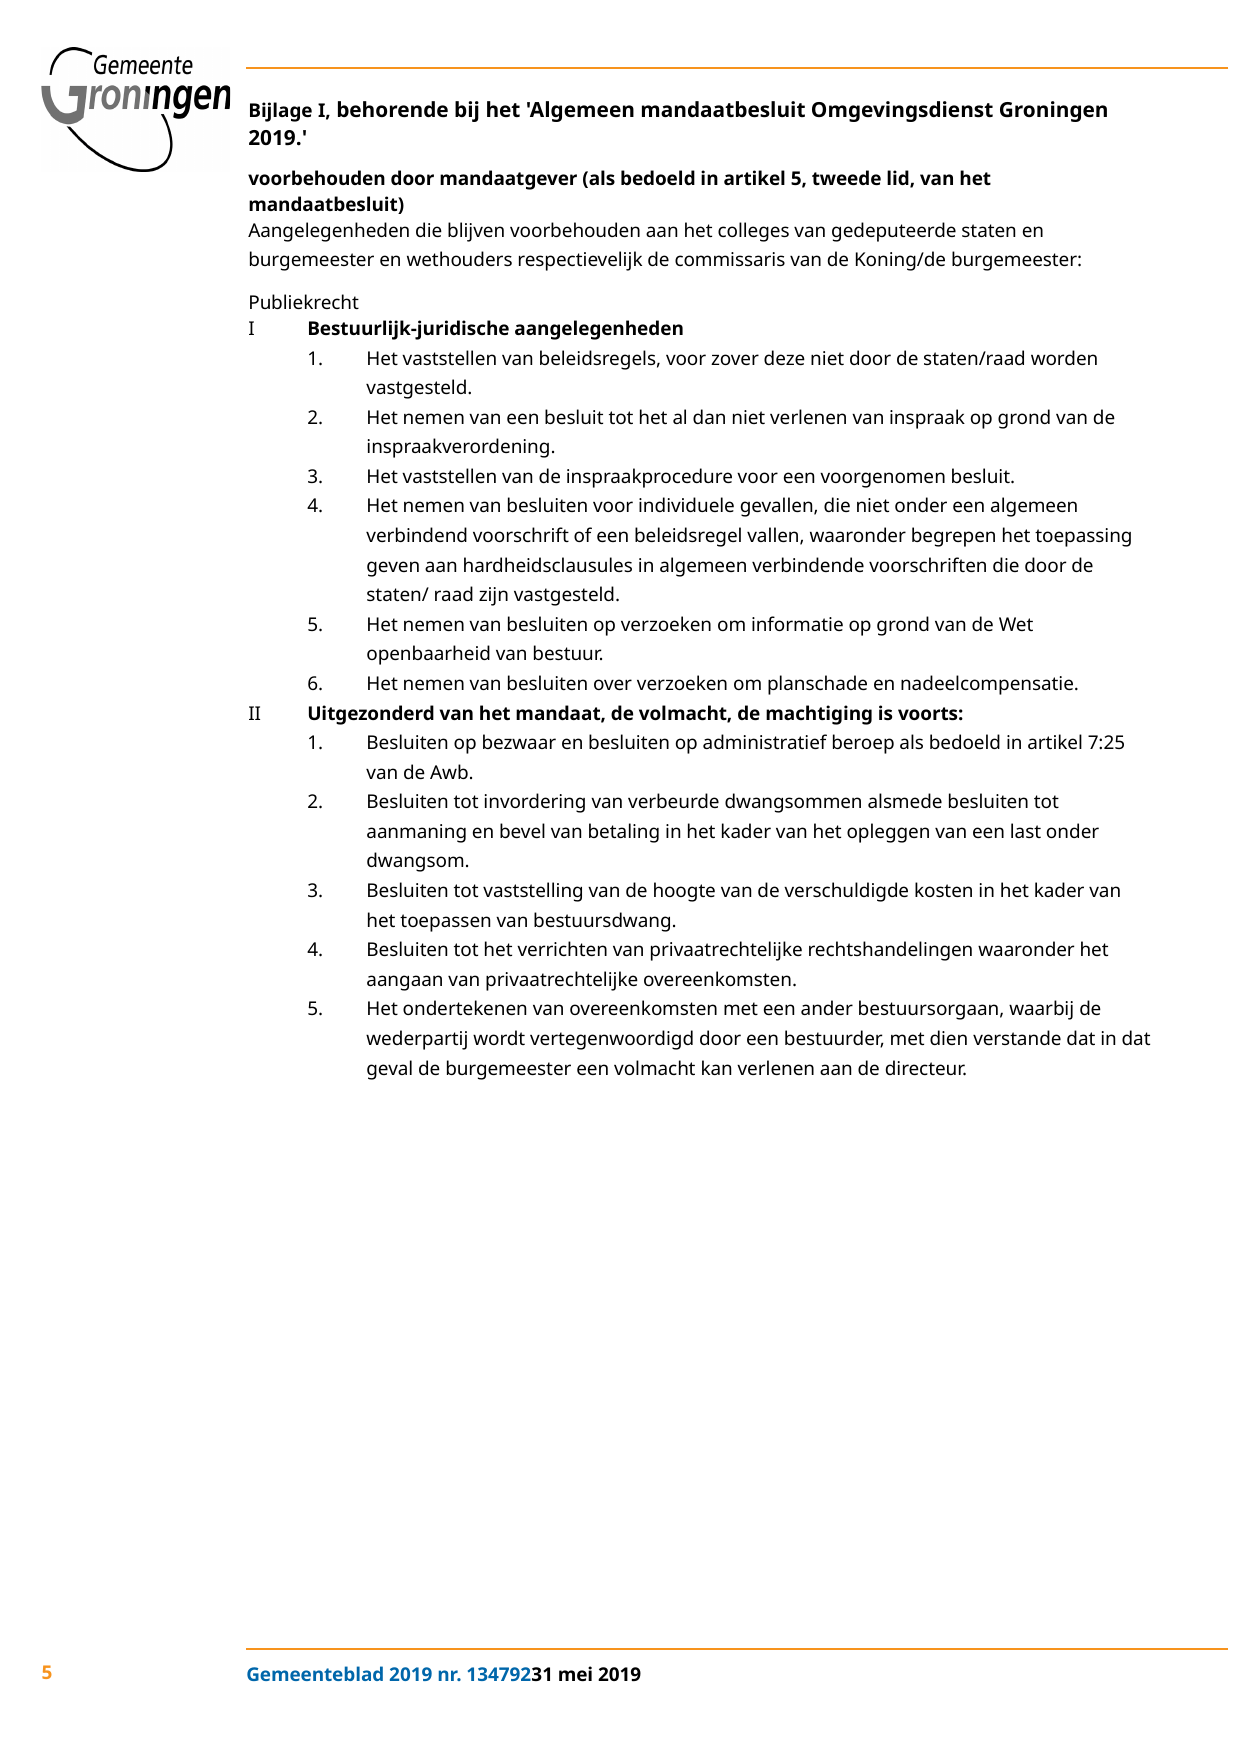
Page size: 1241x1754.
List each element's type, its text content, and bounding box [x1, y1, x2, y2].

list Besluiten tot invordering van verbeurde dwangsommen alsmede besluiten tot aanmaning en bevel van betaling in het kader van het opleggen van een last onder dwangsom. [307, 788, 1152, 873]
list Het nemen van besluiten op verzoeken om informatie op grond van de Wet openbaarheid van bestuur. [307, 611, 1152, 666]
picture [41, 47, 231, 172]
text voorbehouden door mandaatgever (als bedoeld in artikel 5, tweede lid, van het mandaatbesluit) [248, 165, 1152, 217]
list Het vaststellen van de inspraakprocedure voor een voorgenomen besluit. [307, 463, 1152, 489]
list Besluiten op bezwaar en besluiten op administratief beroep als bedoeld in artikel 7:25 van de Awb. [307, 729, 1152, 785]
text Publiekrecht [248, 289, 1152, 315]
list Het ondertekenen van overeenkomsten met een ander bestuursorgaan, waarbij de wederpartij wordt vertegenwoordigd door een bestuurder, met dien verstande dat in dat geval de burgemeester een volmacht kan verlenen aan de directeur. [307, 996, 1152, 1081]
list Het nemen van een besluit tot het al dan niet verlenen van inspraak op grond van de inspraakverordening. [307, 404, 1152, 459]
list Het vaststellen van beleidsregels, voor zover deze niet door de staten/raad worden vastgesteld. [307, 345, 1152, 400]
list Het nemen van besluiten voor individuele gevallen, die niet onder een algemeen verbindend voorschrift of een beleidsregel vallen, waaronder begrepen het toepassing geven aan hardheidsclausules in algemeen verbindende voorschriften die door de staten/ raad zijn vastgesteld. [307, 493, 1152, 607]
list Besluiten tot vaststelling van de hoogte van de verschuldigde kosten in het kader van het toepassen van bestuursdwang. [307, 877, 1152, 933]
list Bestuurlijk-juridische aangelegenheden [248, 315, 1152, 341]
list Uitgezonderd van het mandaat, de volmacht, de machtiging is voorts: [248, 700, 1152, 726]
list Besluiten tot het verrichten van privaatrechtelijke rechtshandelingen waaronder het aangaan van privaatrechtelijke overeenkomsten. [307, 936, 1152, 992]
list Het nemen van besluiten over verzoeken om planschade en nadeelcompensatie. [307, 670, 1152, 696]
text Aangelegenheden die blijven voorbehouden aan het colleges van gedeputeerde staten en burgemeester en wethouders respectievelijk de commissaris van de Koning/de burgemeester: [248, 217, 1152, 272]
text Bijlage I, behorende bij het 'Algemeen mandaatbesluit Omgevingsdienst Groningen 2019.' [248, 95, 1152, 152]
